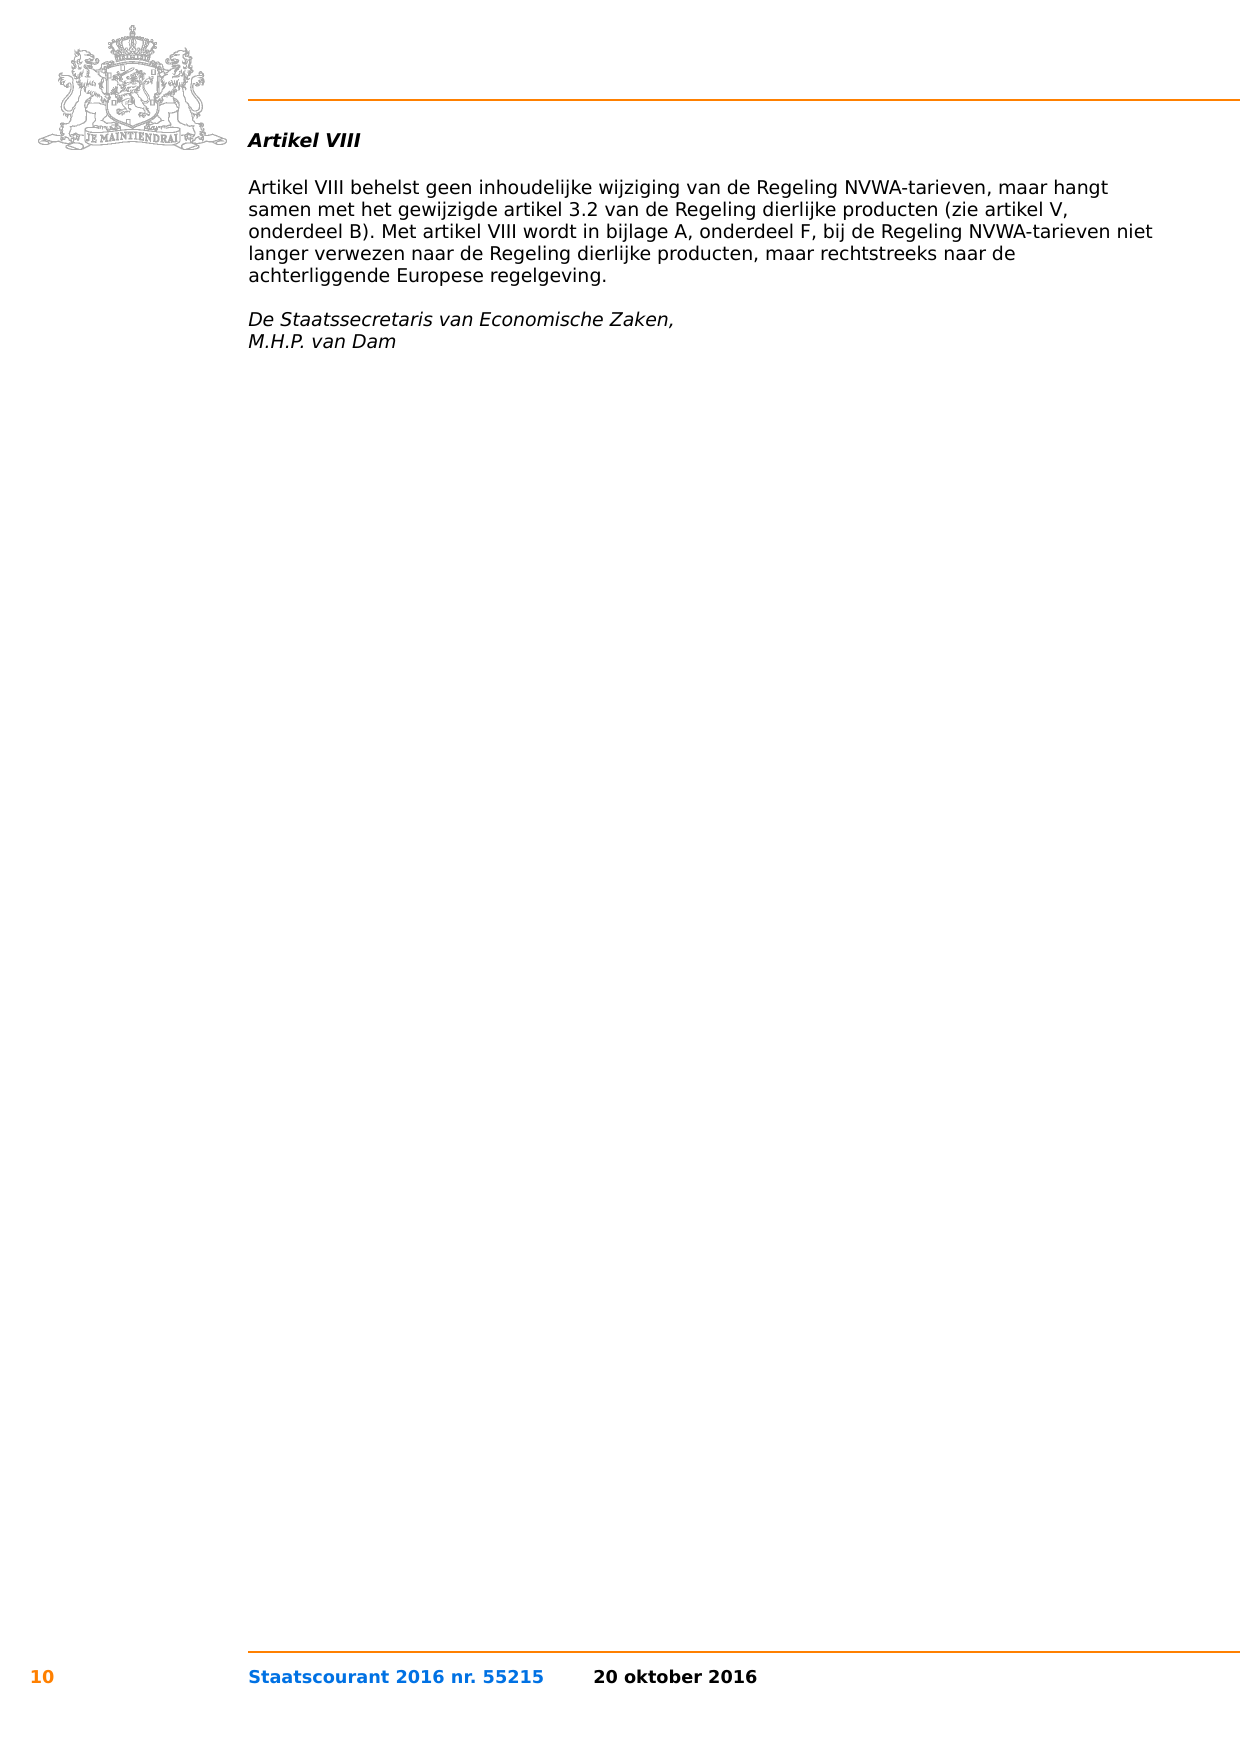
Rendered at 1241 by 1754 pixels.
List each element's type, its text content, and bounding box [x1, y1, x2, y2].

text De Staatssecretaris van Economische Zaken, M.H.P. van Dam [248, 309, 1163, 353]
subtitle Artikel VIII [248, 130, 1163, 152]
picture [38, 25, 227, 150]
text Artikel VIII behelst geen inhoudelijke wijziging van de Regeling NVWA-tarieven, maar hangt samen met het gewijzigde artikel 3.2 van de Regeling dierlijke producten (zie artikel V, onderdeel B). Met artikel VIII wordt in bijlage A, onderdeel F, bij de Regeling NVWA-tarieven niet langer verwezen naar de Regeling dierlijke producten, maar rechtstreeks naar de achterliggende Europese regelgeving. [248, 177, 1163, 287]
